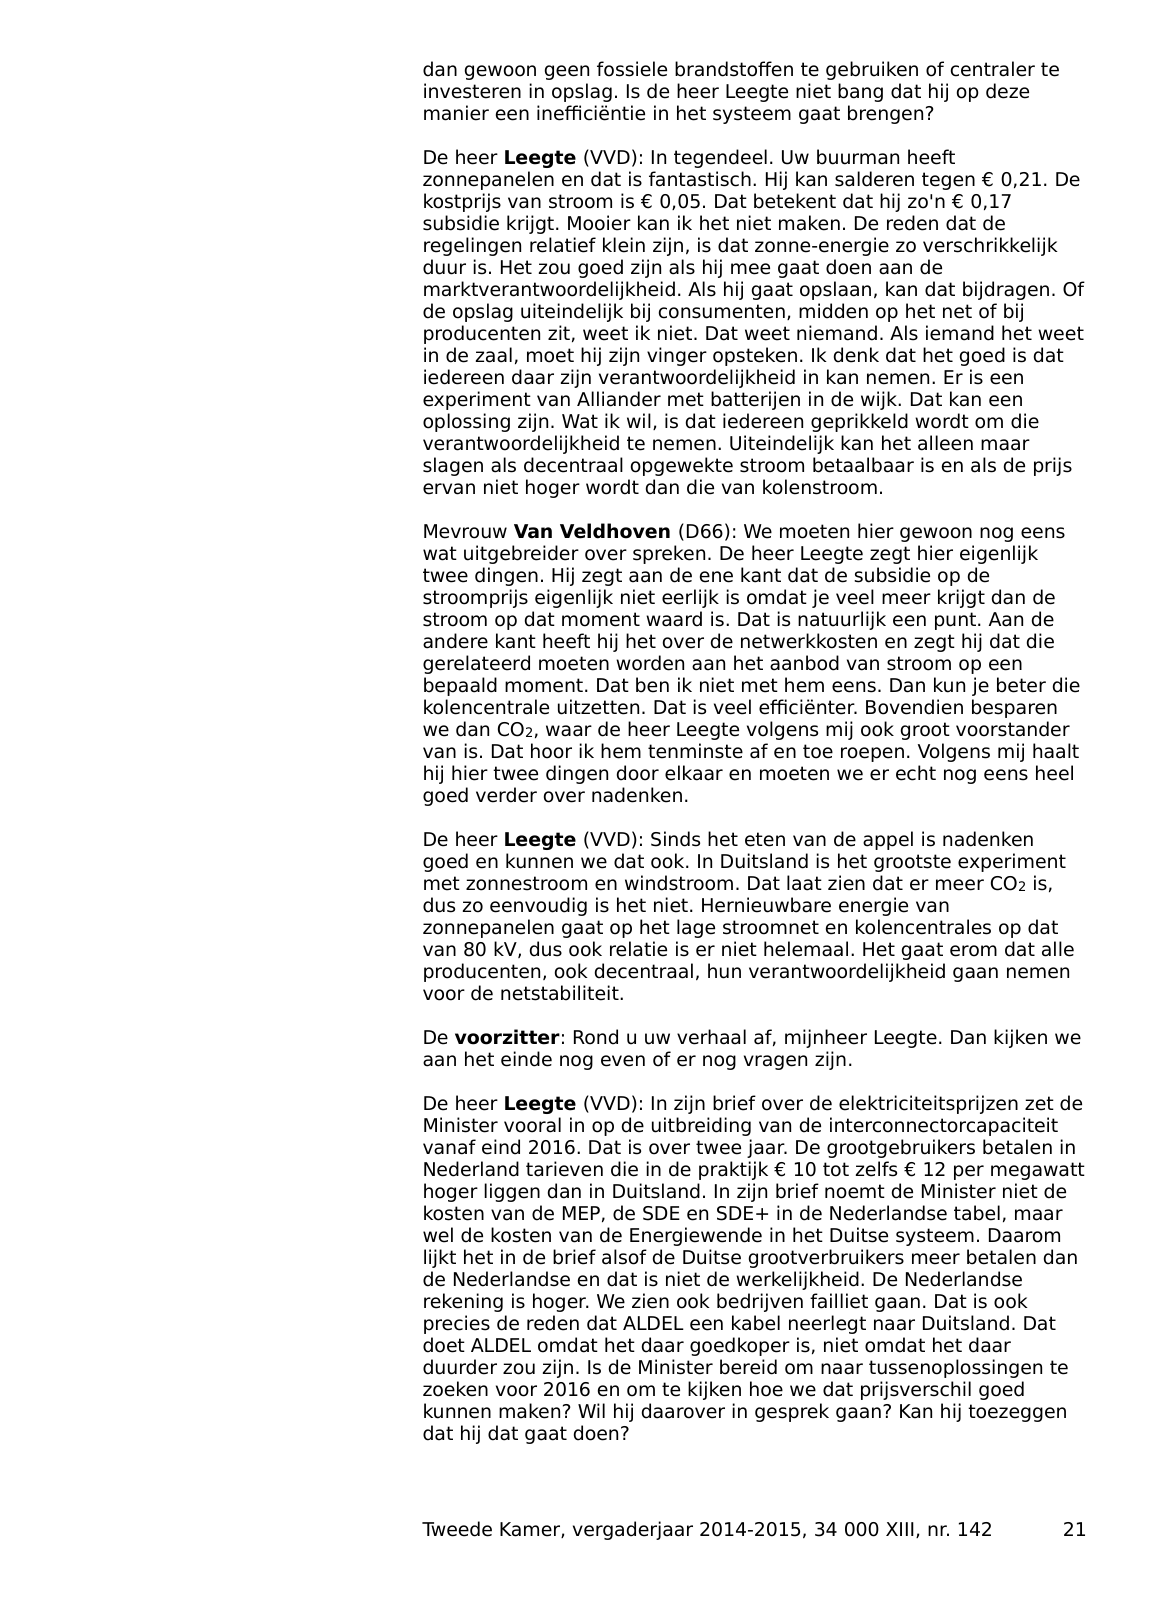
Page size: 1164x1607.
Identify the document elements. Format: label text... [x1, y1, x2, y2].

text De voorzitter: Rond u uw verhaal af, mijnheer Leegte. Dan kijken we aan het einde nog even of er nog vragen zijn. [422, 1027, 1087, 1071]
text De heer Leegte (VVD): In tegendeel. Uw buurman heeft zonnepanelen en dat is fantastisch. Hij kan salderen tegen € 0,21. De kostprijs van stroom is € 0,05. Dat betekent dat hij zo'n € 0,17 subsidie krijgt. Mooier kan ik het niet maken. De reden dat de regelingen relatief klein zijn, is dat zonne-energie zo verschrikkelijk duur is. Het zou goed zijn als hij mee gaat doen aan de marktverantwoordelijkheid. Als hij gaat opslaan, kan dat bijdragen. Of de opslag uiteindelijk bij consumenten, midden op het net of bij producenten zit, weet ik niet. Dat weet niemand. Als iemand het weet in de zaal, moet hij zijn vinger opsteken. Ik denk dat het goed is dat iedereen daar zijn verantwoordelijkheid in kan nemen. Er is een experiment van Alliander met batterijen in de wijk. Dat kan een oplossing zijn. Wat ik wil, is dat iedereen geprikkeld wordt om die verantwoordelijkheid te nemen. Uiteindelijk kan het alleen maar slagen als decentraal opgewekte stroom betaalbaar is en als de prijs ervan niet hoger wordt dan die van kolenstroom. [422, 147, 1087, 499]
text Mevrouw Van Veldhoven (D66): We moeten hier gewoon nog eens wat uitgebreider over spreken. De heer Leegte zegt hier eigenlijk twee dingen. Hij zegt aan de ene kant dat de subsidie op de stroomprijs eigenlijk niet eerlijk is omdat je veel meer krijgt dan de stroom op dat moment waard is. Dat is natuurlijk een punt. Aan de andere kant heeft hij het over de netwerkkosten en zegt hij dat die gerelateerd moeten worden aan het aanbod van stroom op een bepaald moment. Dat ben ik niet met hem eens. Dan kun je beter die kolencentrale uitzetten. Dat is veel efficiënter. Bovendien besparen we dan CO2, waar de heer Leegte volgens mij ook groot voorstander van is. Dat hoor ik hem tenminste af en toe roepen. Volgens mij haalt hij hier twee dingen door elkaar en moeten we er echt nog eens heel goed verder over nadenken. [422, 521, 1087, 807]
text De heer Leegte (VVD): Sinds het eten van de appel is nadenken goed en kunnen we dat ook. In Duitsland is het grootste experiment met zonnestroom en windstroom. Dat laat zien dat er meer CO2 is, dus zo eenvoudig is het niet. Hernieuwbare energie van zonnepanelen gaat op het lage stroomnet en kolencentrales op dat van 80 kV, dus ook relatie is er niet helemaal. Het gaat erom dat alle producenten, ook decentraal, hun verantwoordelijkheid gaan nemen voor de netstabiliteit. [422, 829, 1087, 1005]
text dan gewoon geen fossiele brandstoffen te gebruiken of centraler te investeren in opslag. Is de heer Leegte niet bang dat hij op deze manier een inefficiëntie in het systeem gaat brengen? [422, 59, 1087, 125]
text De heer Leegte (VVD): In zijn brief over de elektriciteitsprijzen zet de Minister vooral in op de uitbreiding van de interconnectorcapaciteit vanaf eind 2016. Dat is over twee jaar. De grootgebruikers betalen in Nederland tarieven die in de praktijk € 10 tot zelfs € 12 per megawatt hoger liggen dan in Duitsland. In zijn brief noemt de Minister niet de kosten van de MEP, de SDE en SDE+ in de Nederlandse tabel, maar wel de kosten van de Energiewende in het Duitse systeem. Daarom lijkt het in de brief alsof de Duitse grootverbruikers meer betalen dan de Nederlandse en dat is niet de werkelijkheid. De Nederlandse rekening is hoger. We zien ook bedrijven failliet gaan. Dat is ook precies de reden dat ALDEL een kabel neerlegt naar Duitsland. Dat doet ALDEL omdat het daar goedkoper is, niet omdat het daar duurder zou zijn. Is de Minister bereid om naar tussenoplossingen te zoeken voor 2016 en om te kijken hoe we dat prijsverschil goed kunnen maken? Wil hij daarover in gesprek gaan? Kan hij toezeggen dat hij dat gaat doen? [422, 1093, 1087, 1445]
